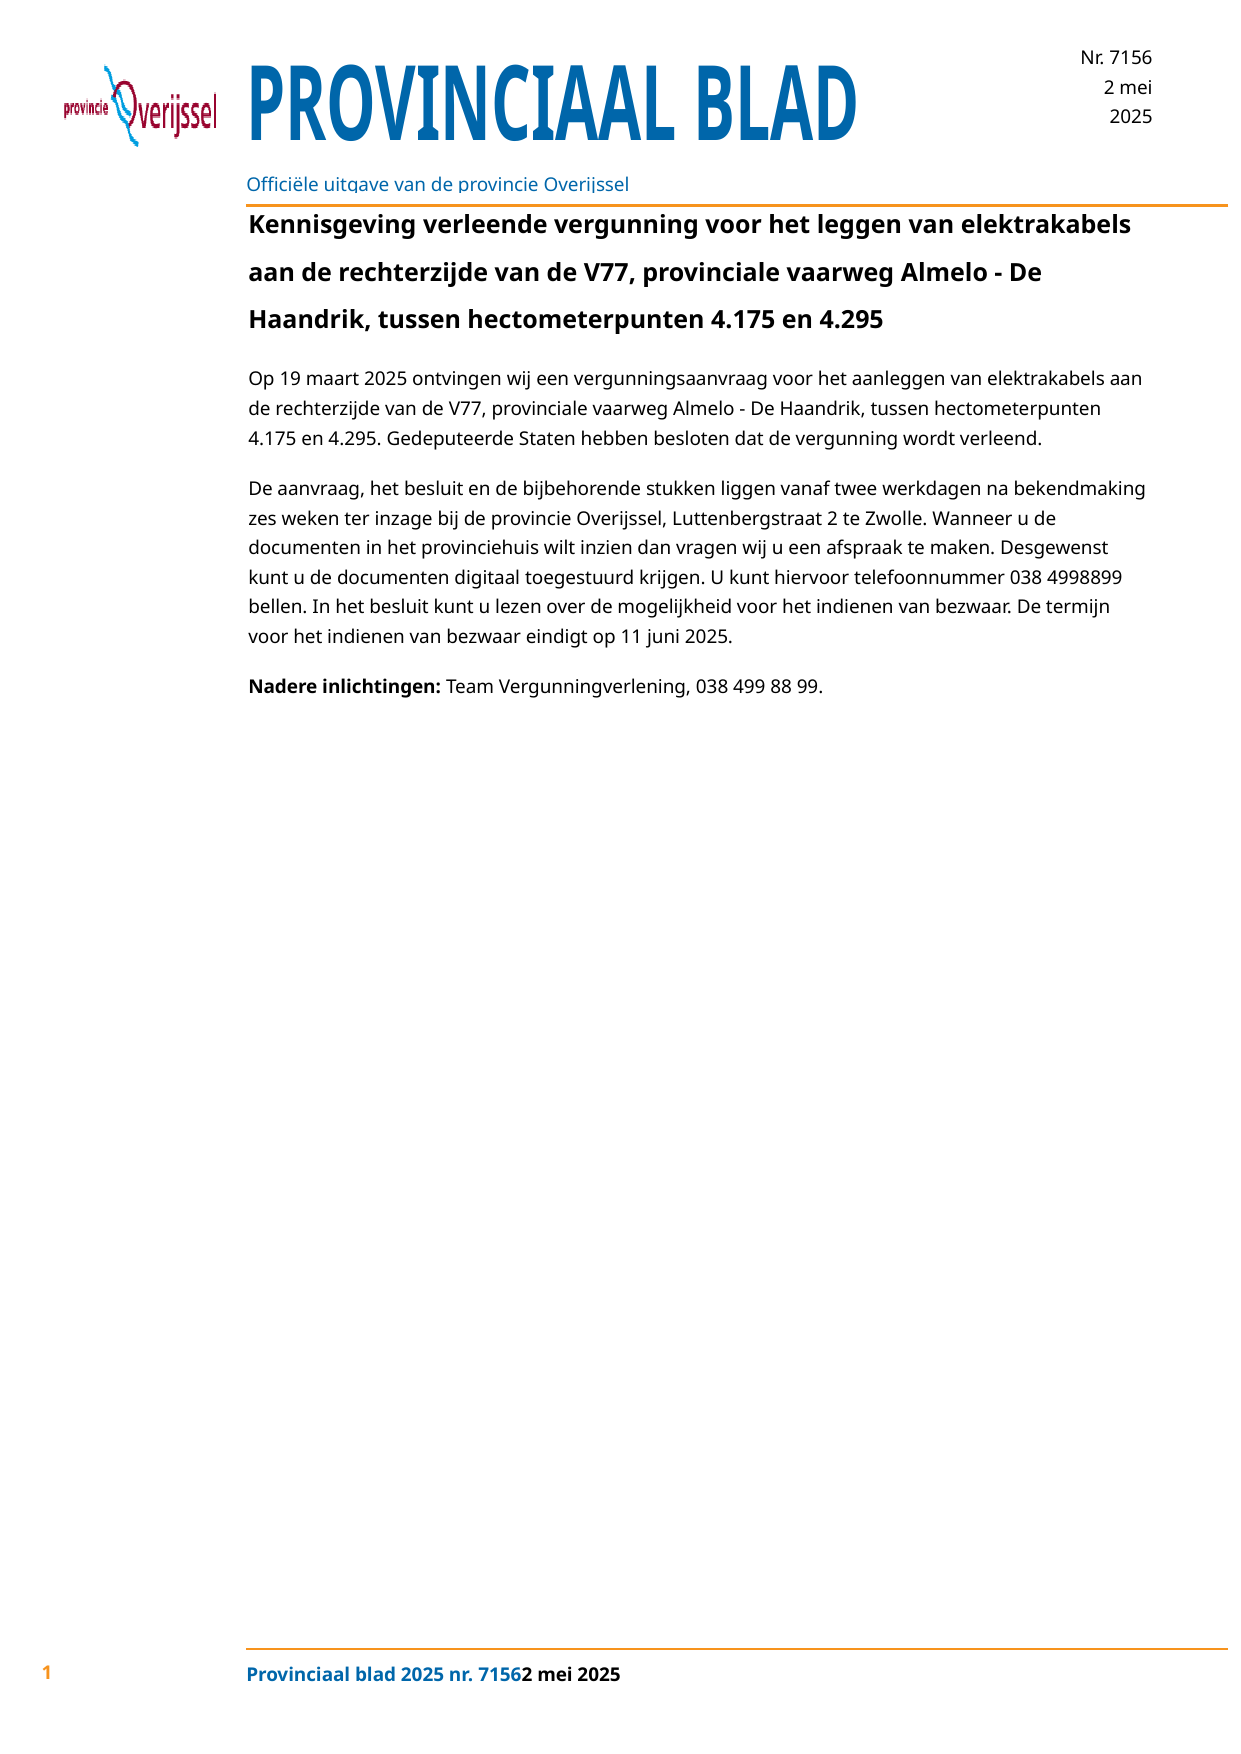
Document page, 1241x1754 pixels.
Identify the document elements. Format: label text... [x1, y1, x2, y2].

text Nadere inlichtingen: Team Vergunningverlening, 038 499 88 99. [248, 673, 1152, 699]
picture [41, 47, 231, 172]
text Op 19 maart 2025 ontvingen wij een vergunningsaanvraag voor het aanleggen van elektrakabels aan de rechterzijde van de V77, provinciale vaarweg Almelo - De Haandrik, tussen hectometerpunten 4.175 en 4.295. Gedeputeerde Staten hebben besloten dat de vergunning wordt verleend. [248, 366, 1152, 450]
text De aanvraag, het besluit en de bijbehorende stukken liggen vanaf twee werkdagen na bekendmaking zes weken ter inzage bij de provincie Overijssel, Luttenbergstraat 2 te Zwolle. Wanneer u de documenten in het provinciehuis wilt inzien dan vragen wij u een afspraak te maken. Desgewenst kunt u de documenten digitaal toegestuurd krijgen. U kunt hiervoor telefoonnummer 038 4998899 bellen. In het besluit kunt u lezen over de mogelijkheid voor het indienen van bezwaar. De termijn voor het indienen van bezwaar eindigt op 11 juni 2025. [248, 475, 1152, 649]
text Kennisgeving verleende vergunning voor het leggen van elektrakabels aan de rechterzijde van de V77, provinciale vaarweg Almelo - De Haandrik, tussen hectometerpunten 4.175 en 4.295 [248, 207, 1152, 336]
